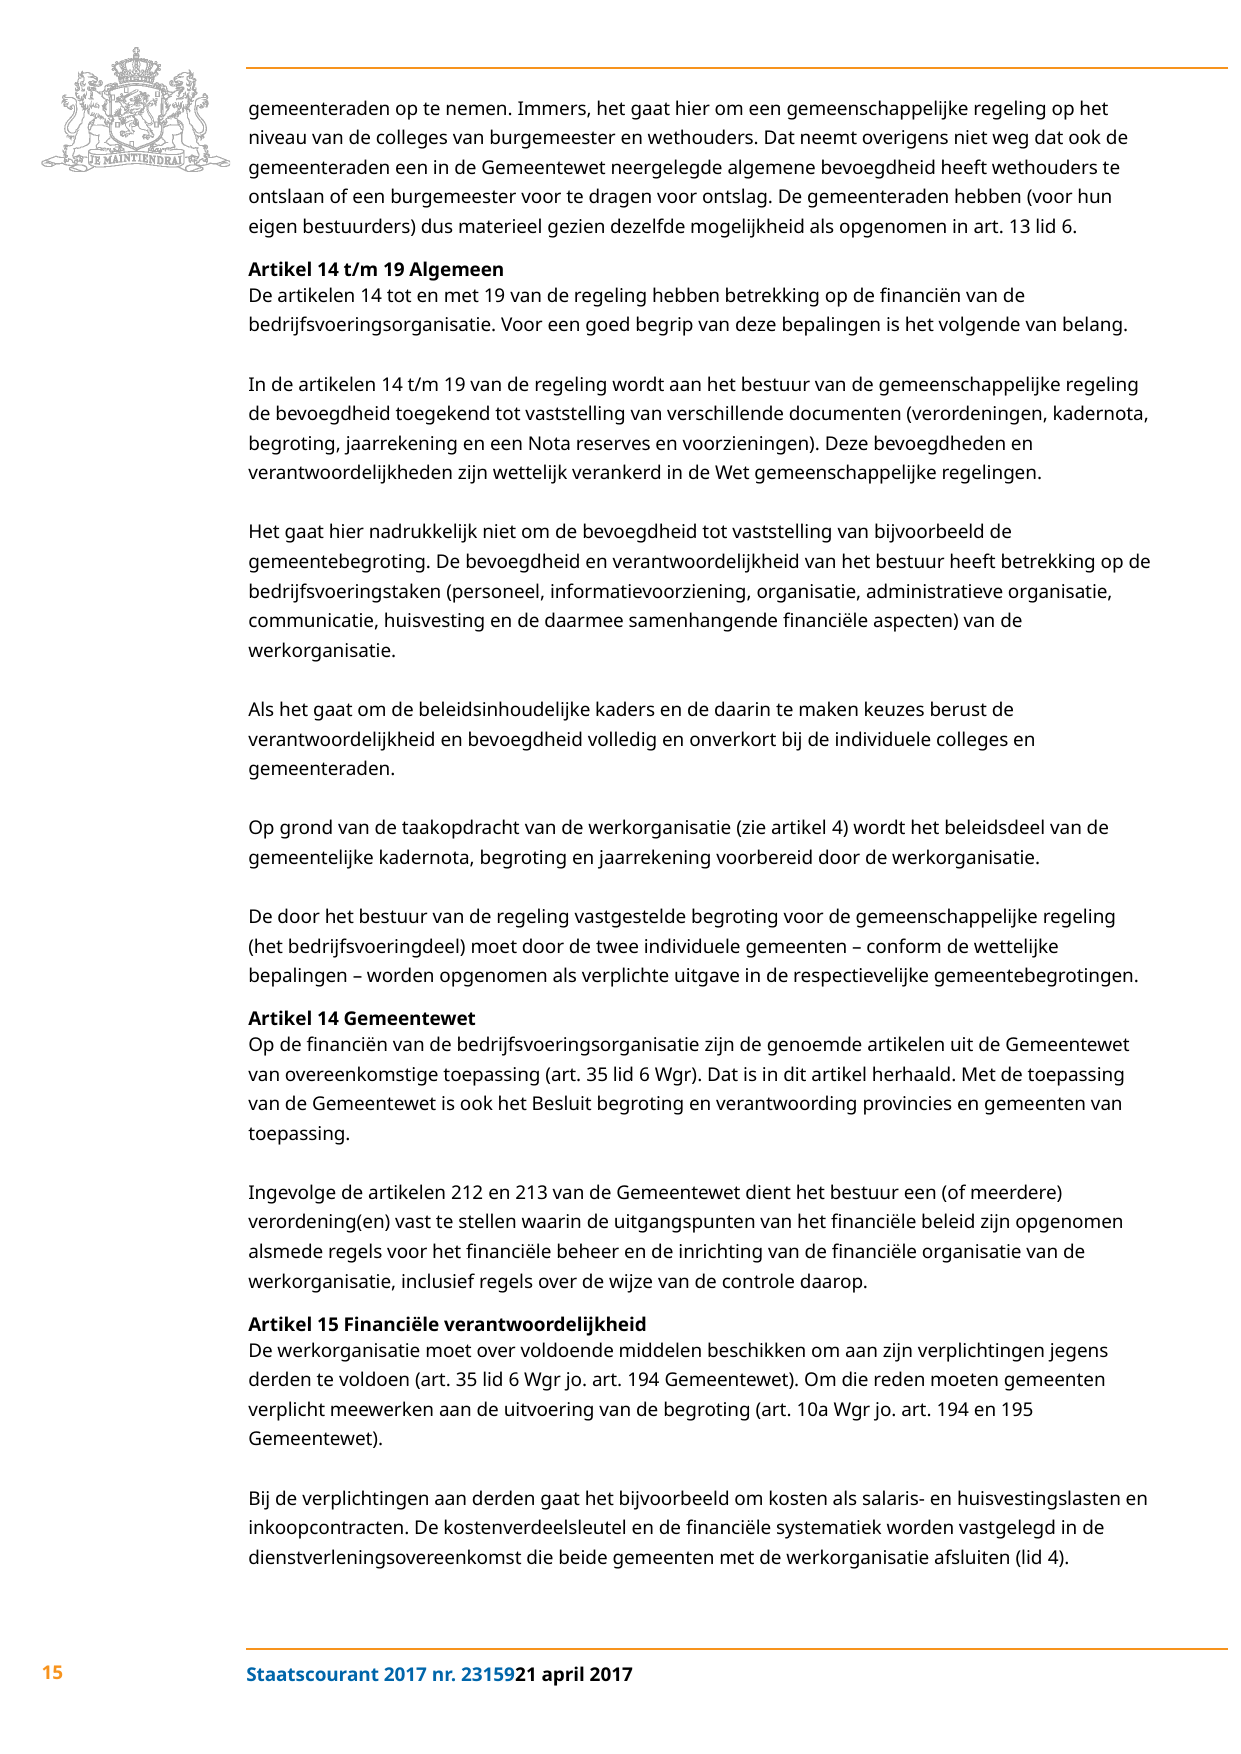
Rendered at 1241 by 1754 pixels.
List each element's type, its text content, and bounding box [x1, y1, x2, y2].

text gemeenteraden op te nemen. Immers, het gaat hier om een gemeenschappelijke regeling op het niveau van de colleges van burgemeester en wethouders. Dat neemt overigens niet weg dat ook de gemeenteraden een in de Gemeentewet neergelegde algemene bevoegdheid heeft wethouders te ontslaan of een burgemeester voor te dragen voor ontslag. De gemeenteraden hebben (voor hun eigen bestuurders) dus materieel gezien dezelfde mogelijkheid als opgenomen in art. 13 lid 6. [248, 95, 1152, 239]
text Ingevolge de artikelen 212 en 213 van de Gemeentewet dient het bestuur een (of meerdere) verordening(en) vast te stellen waarin de uitgangspunten van het financiële beleid zijn opgenomen alsmede regels voor het financiële beheer en de inrichting van de financiële organisatie van de werkorganisatie, inclusief regels over de wijze van de controle daarop. [248, 1179, 1152, 1294]
text Artikel 14 t/m 19 Algemeen [248, 256, 1152, 282]
text Op de financiën van de bedrijfsvoeringsorganisatie zijn de genoemde artikelen uit de Gemeentewet van overeenkomstige toepassing (art. 35 lid 6 Wgr). Dat is in dit artikel herhaald. Met de toepassing van de Gemeentewet is ook het Besluit begroting en verantwoording provincies en gemeenten van toepassing. [248, 1031, 1152, 1146]
text In de artikelen 14 t/m 19 van de regeling wordt aan het bestuur van de gemeenschappelijke regeling de bevoegdheid toegekend tot vaststelling van verschillende documenten (verordeningen, kadernota, begroting, jaarrekening en een Nota reserves en voorzieningen). Deze bevoegdheden en verantwoordelijkheden zijn wettelijk verankerd in de Wet gemeenschappelijke regelingen. [248, 371, 1152, 485]
text Bij de verplichtingen aan derden gaat het bijvoorbeeld om kosten als salaris- en huisvestingslasten en inkoopcontracten. De kostenverdeelsleutel en de financiële systematiek worden vastgelegd in de dienstverleningsovereenkomst die beide gemeenten met de werkorganisatie afsluiten (lid 4). [248, 1485, 1152, 1569]
text De door het bestuur van de regeling vastgestelde begroting voor de gemeenschappelijke regeling (het bedrijfsvoeringdeel) moet door de twee individuele gemeenten – conform de wettelijke bepalingen – worden opgenomen als verplichte uitgave in de respectievelijke gemeentebegrotingen. [248, 903, 1152, 988]
picture [41, 47, 231, 172]
text De artikelen 14 tot en met 19 van de regeling hebben betrekking op de financiën van de bedrijfsvoeringsorganisatie. Voor een goed begrip van deze bepalingen is het volgende van belang. [248, 282, 1152, 337]
text De werkorganisatie moet over voldoende middelen beschikken om aan zijn verplichtingen jegens derden te voldoen (art. 35 lid 6 Wgr jo. art. 194 Gemeentewet). Om die reden moeten gemeenten verplicht meewerken aan de uitvoering van de begroting (art. 10a Wgr jo. art. 194 en 195 Gemeentewet). [248, 1337, 1152, 1451]
text Artikel 15 Financiële verantwoordelijkheid [248, 1311, 1152, 1337]
text Als het gaat om de beleidsinhoudelijke kaders en de daarin te maken keuzes berust de verantwoordelijkheid en bevoegdheid volledig en onverkort bij de individuele colleges en gemeenteraden. [248, 696, 1152, 781]
text Het gaat hier nadrukkelijk niet om de bevoegdheid tot vaststelling van bijvoorbeeld de gemeentebegroting. De bevoegdheid en verantwoordelijkheid van het bestuur heeft betrekking op de bedrijfsvoeringstaken (personeel, informatievoorziening, organisatie, administratieve organisatie, communicatie, huisvesting en de daarmee samenhangende financiële aspecten) van de werkorganisatie. [248, 519, 1152, 663]
text Op grond van de taakopdracht van de werkorganisatie (zie artikel 4) wordt het beleidsdeel van de gemeentelijke kadernota, begroting en jaarrekening voorbereid door de werkorganisatie. [248, 814, 1152, 870]
text Artikel 14 Gemeentewet [248, 1006, 1152, 1031]
